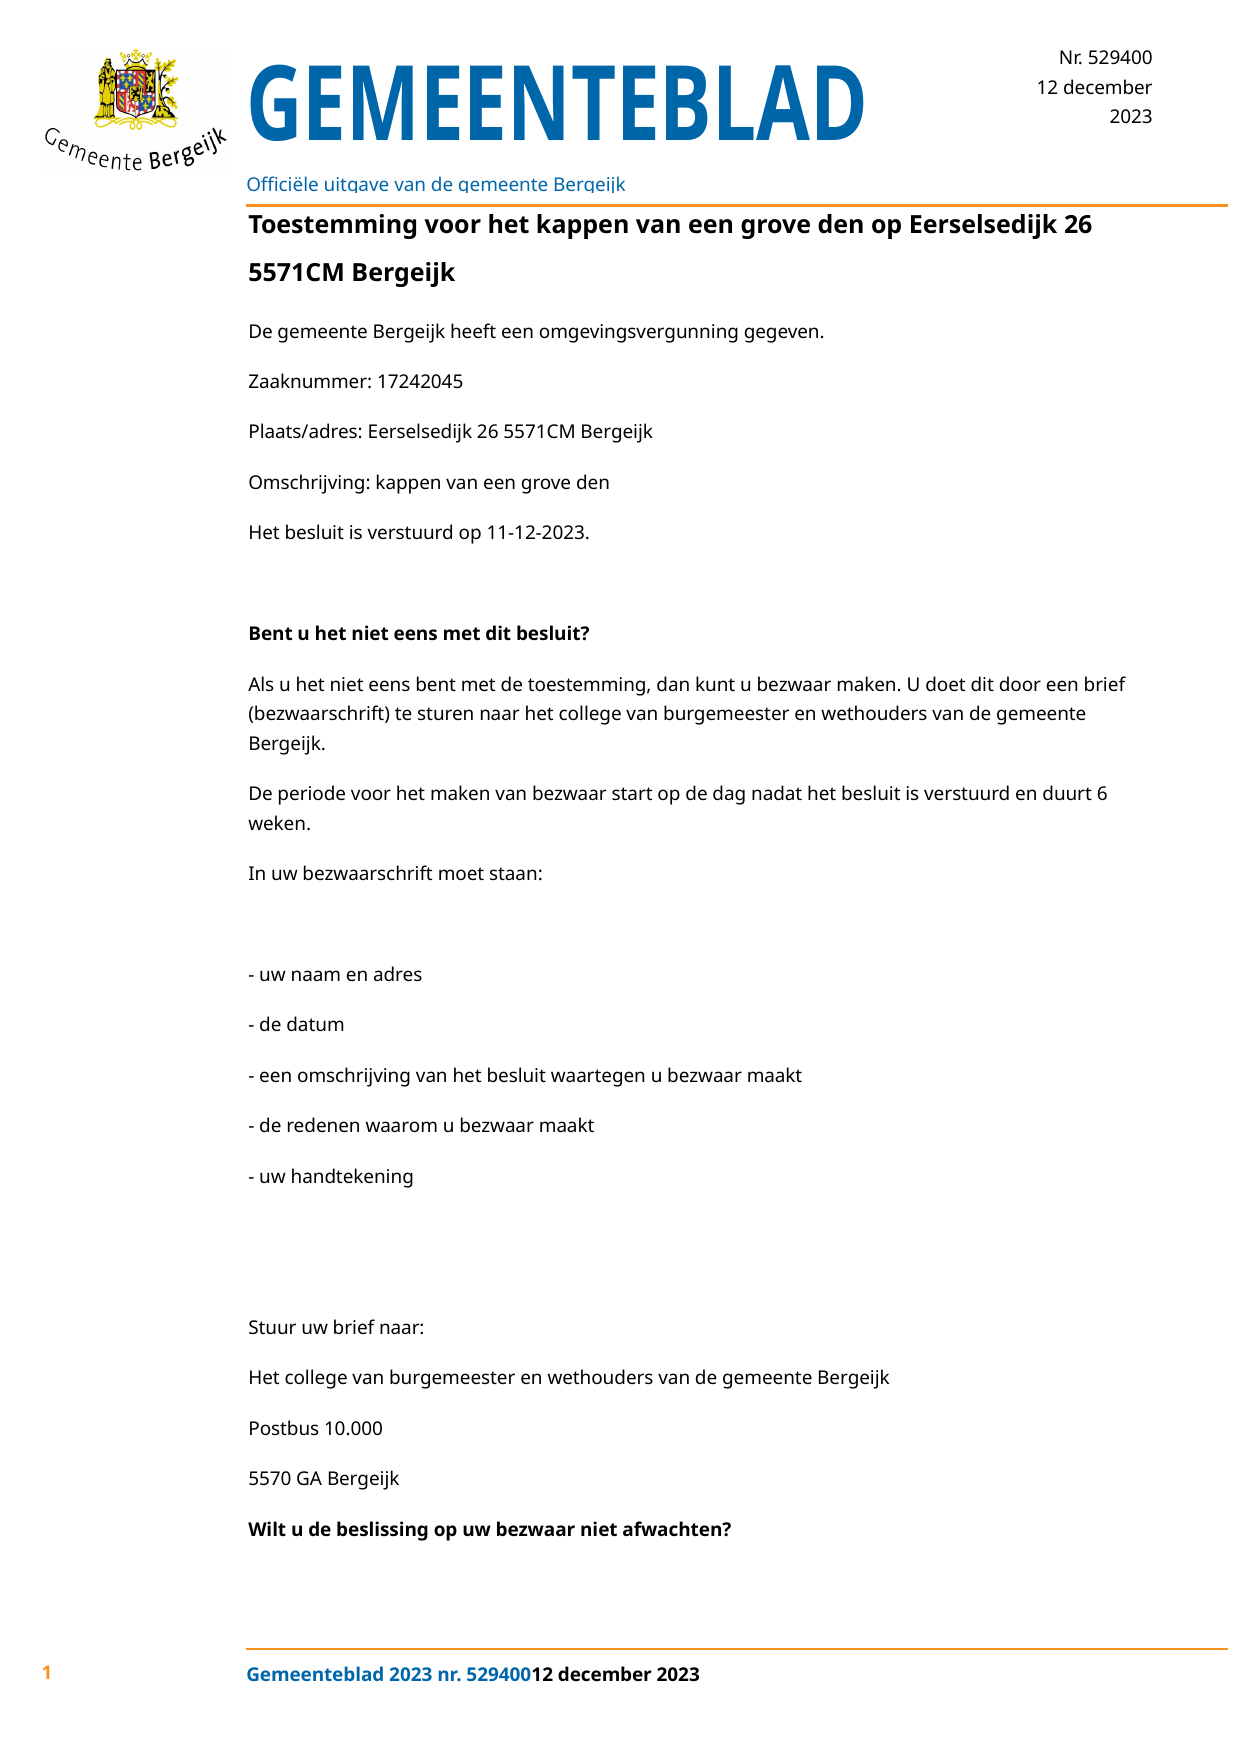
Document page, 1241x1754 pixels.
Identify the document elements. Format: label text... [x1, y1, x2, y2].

text Stuur uw brief naar: [248, 1314, 1152, 1340]
text Toestemming voor het kappen van een grove den op Eerselsedijk 26 5571CM Bergeijk [248, 207, 1152, 288]
text Omschrijving: kappen van een grove den [248, 469, 1152, 495]
text Bent u het niet eens met dit besluit? [248, 620, 1152, 646]
text Het college van burgemeester en wethouders van de gemeente Bergeijk [248, 1364, 1152, 1390]
text - uw naam en adres [248, 961, 1152, 987]
picture [41, 47, 231, 172]
text - de datum [248, 1012, 1152, 1037]
text Het besluit is verstuurd op 11-12-2023. [248, 519, 1152, 545]
text Postbus 10.000 [248, 1415, 1152, 1441]
text 5570 GA Bergeijk [248, 1465, 1152, 1491]
text - een omschrijving van het besluit waartegen u bezwaar maakt [248, 1062, 1152, 1088]
text Wilt u de beslissing op uw bezwaar niet afwachten? [248, 1516, 1152, 1542]
text De gemeente Bergeijk heeft een omgevingsvergunning gegeven. [248, 318, 1152, 344]
text De periode voor het maken van bezwaar start op de dag nadat het besluit is verstuurd en duurt 6 weken. [248, 780, 1152, 836]
text - uw handtekening [248, 1163, 1152, 1189]
text - de redenen waarom u bezwaar maakt [248, 1112, 1152, 1138]
text In uw bezwaarschrift moet staan: [248, 860, 1152, 886]
text Zaaknummer: 17242045 [248, 368, 1152, 394]
text Als u het niet eens bent met de toestemming, dan kunt u bezwaar maken. U doet dit door een brief (bezwaarschrift) te sturen naar het college van burgemeester en wethouders van de gemeente Bergeijk. [248, 671, 1152, 756]
text Plaats/adres: Eerselsedijk 26 5571CM Bergeijk [248, 419, 1152, 444]
